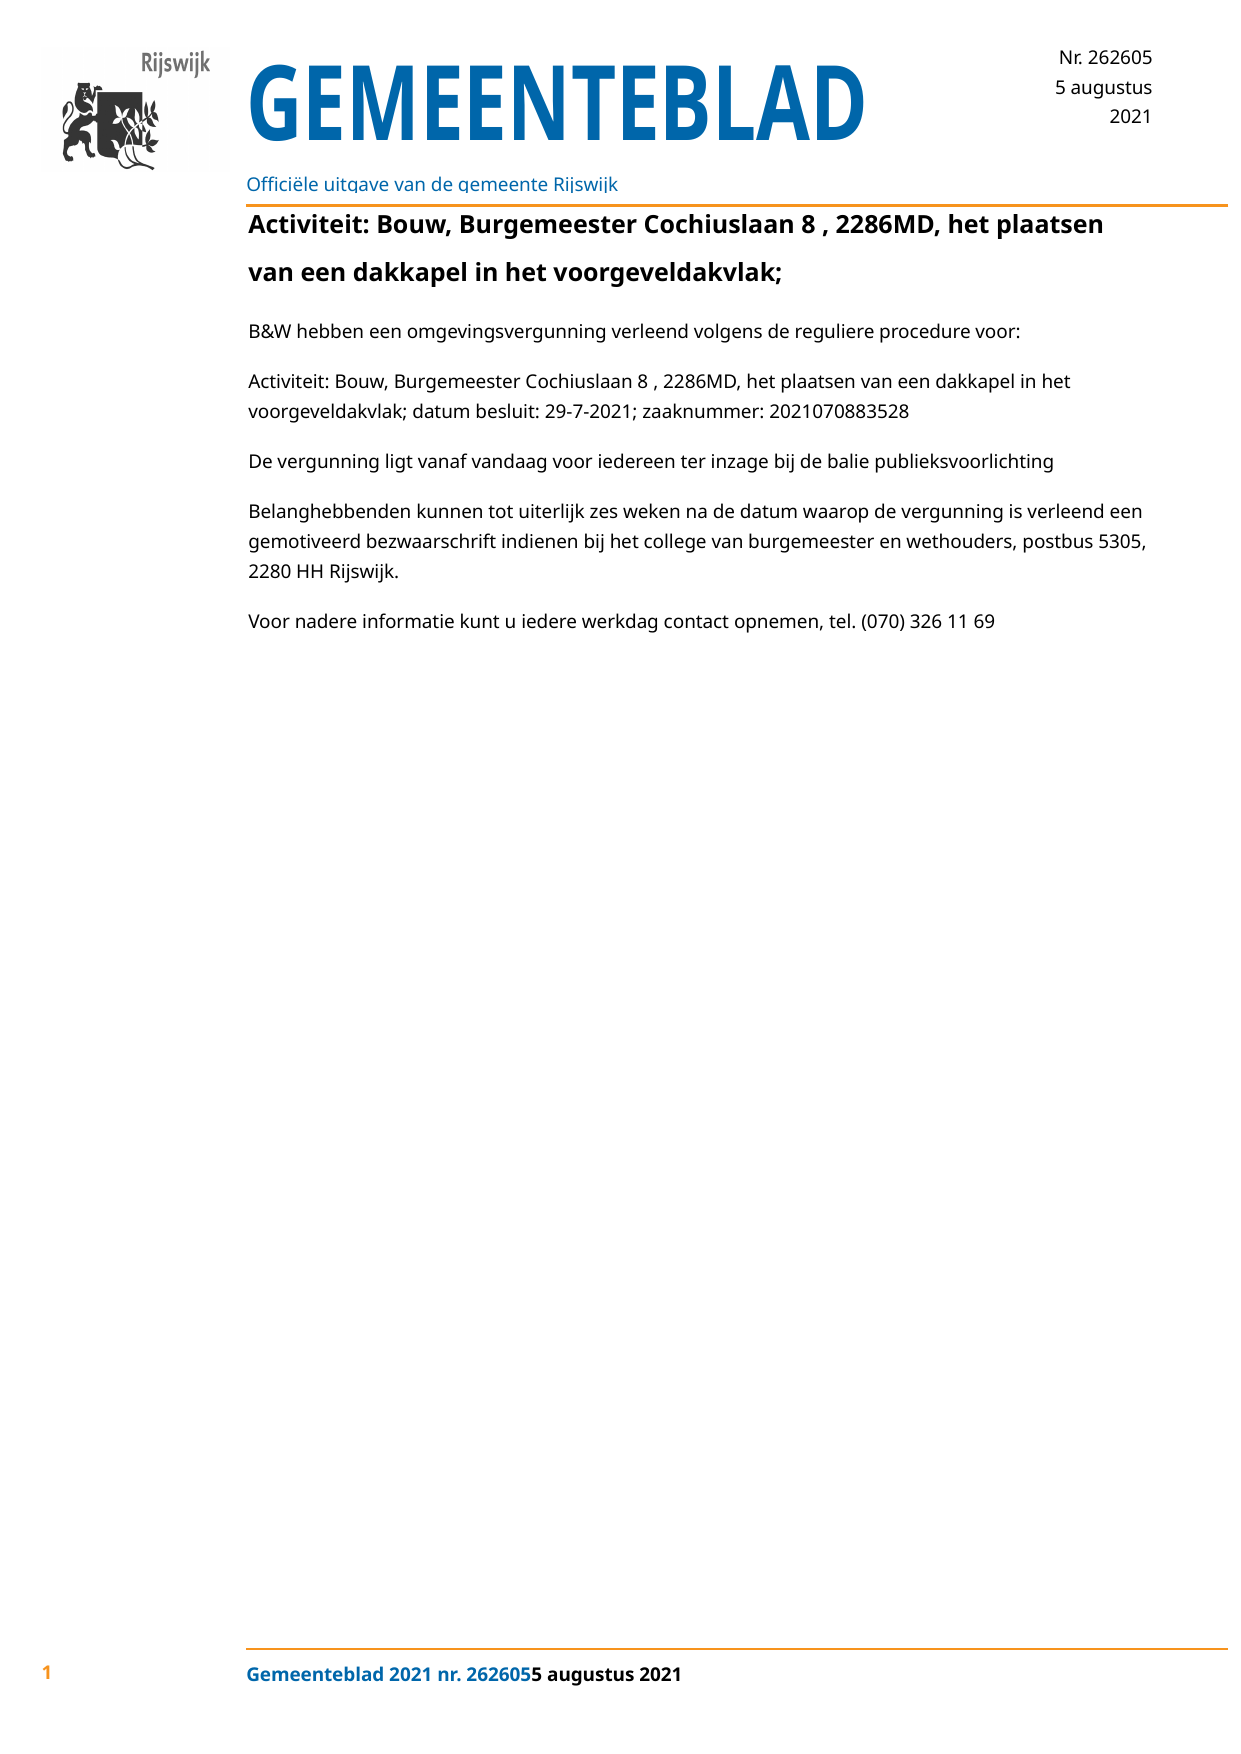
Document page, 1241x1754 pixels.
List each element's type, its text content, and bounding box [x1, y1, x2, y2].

text Activiteit: Bouw, Burgemeester Cochiuslaan 8 , 2286MD, het plaatsen van een dakkapel in het voorgeveldakvlak; datum besluit: 29-7-2021; zaaknummer: 2021070883528 [248, 368, 1152, 424]
text Activiteit: Bouw, Burgemeester Cochiuslaan 8 , 2286MD, het plaatsen van een dakkapel in het voorgeveldakvlak; [248, 207, 1152, 288]
text B&W hebben een omgevingsvergunning verleend volgens de reguliere procedure voor: [248, 318, 1152, 344]
text De vergunning ligt vanaf vandaag voor iedereen ter inzage bij de balie publieksvoorlichting [248, 448, 1152, 474]
text Voor nadere informatie kunt u iedere werkdag contact opnemen, tel. (070) 326 11 69 [248, 608, 1152, 634]
picture [41, 47, 231, 172]
text Belanghebbenden kunnen tot uiterlijk zes weken na de datum waarop de vergunning is verleend een gemotiveerd bezwaarschrift indienen bij het college van burgemeester en wethouders, postbus 5305, 2280 HH Rijswijk. [248, 499, 1152, 584]
